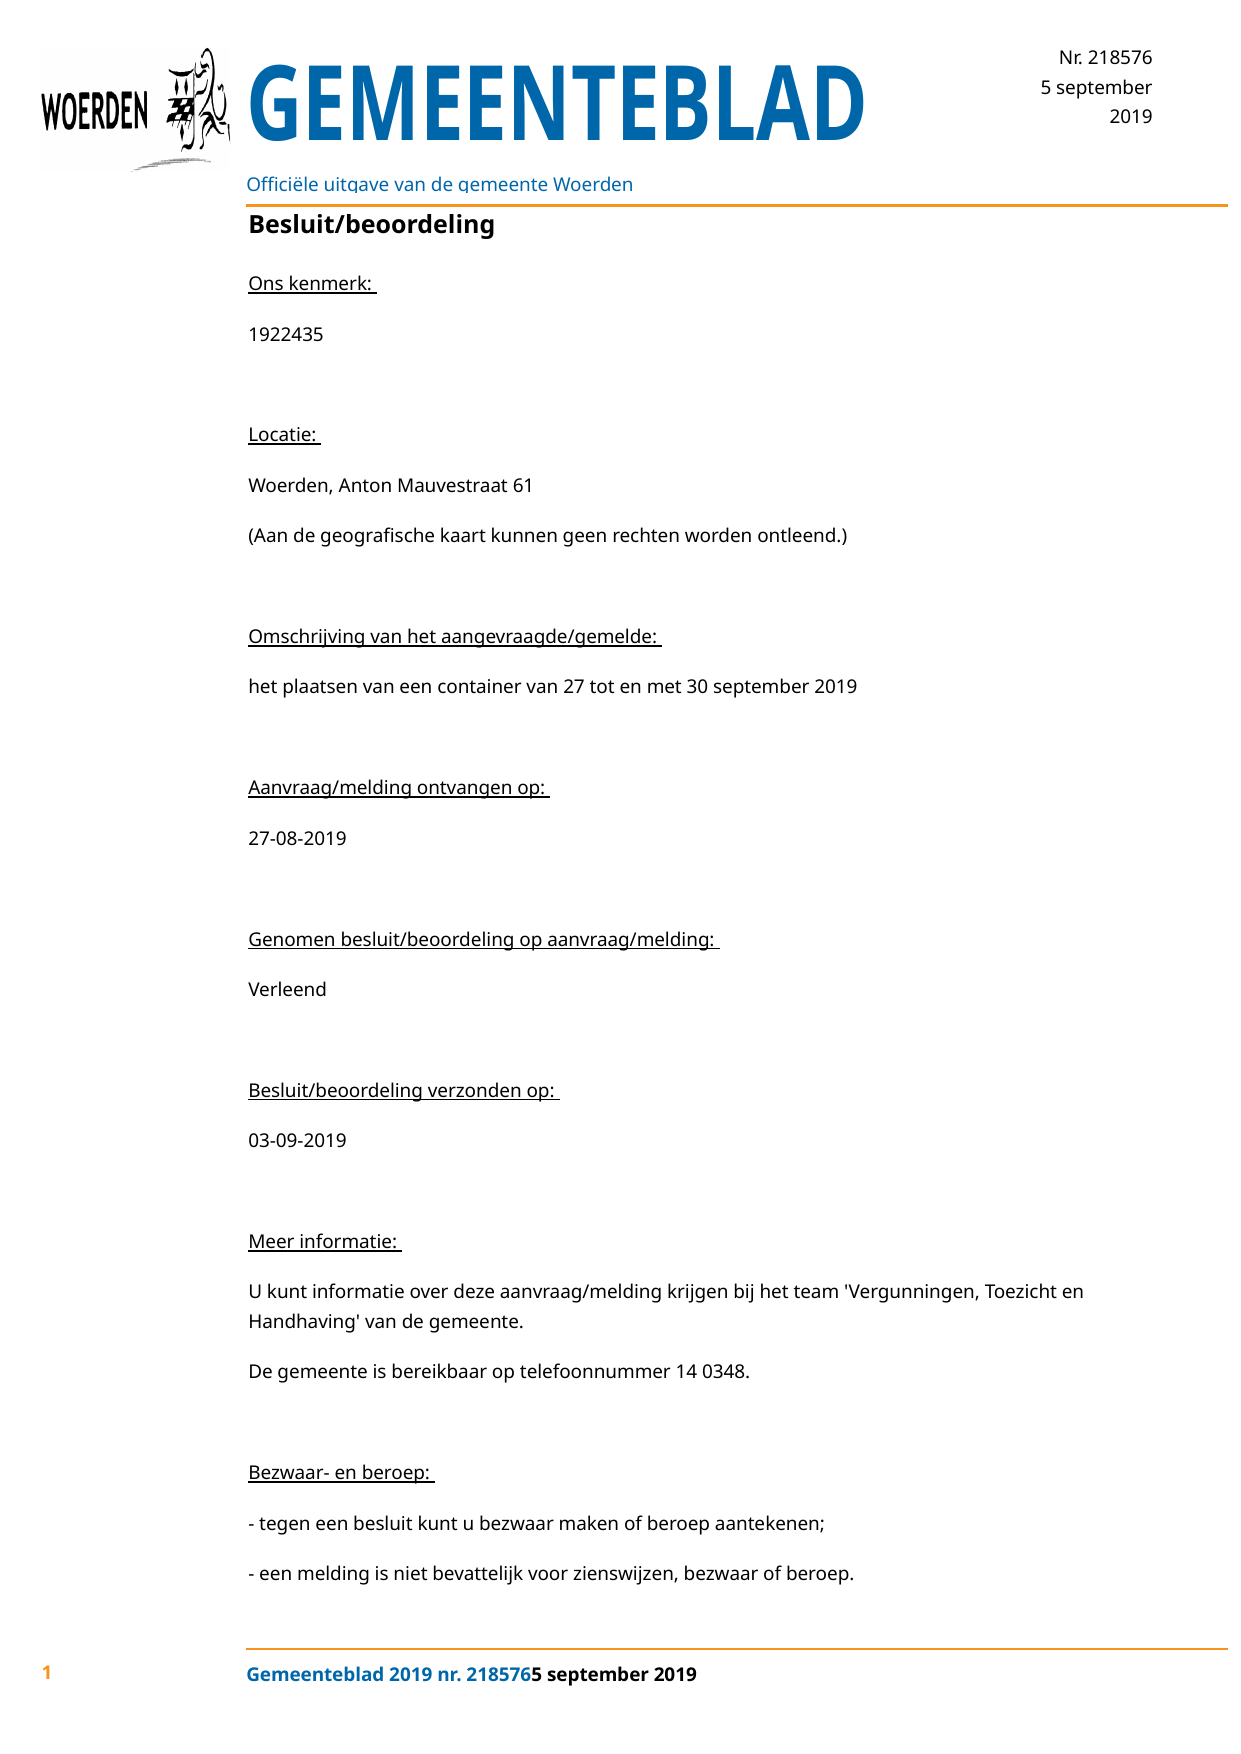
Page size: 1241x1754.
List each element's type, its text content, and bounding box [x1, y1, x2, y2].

text Besluit/beoordeling [248, 207, 1152, 241]
text (Aan de geografische kaart kunnen geen rechten worden ontleend.) [248, 522, 1152, 548]
picture [41, 47, 231, 172]
text 27-08-2019 [248, 825, 1152, 851]
text Genomen besluit/beoordeling op aanvraag/melding: [248, 926, 1152, 951]
text De gemeente is bereikbaar op telefoonnummer 14 0348. [248, 1359, 1152, 1384]
text Besluit/beoordeling verzonden op: [248, 1077, 1152, 1103]
text Ons kenmerk: [248, 270, 1152, 296]
text 03-09-2019 [248, 1127, 1152, 1153]
text Bezwaar- en beroep: [248, 1459, 1152, 1485]
text U kunt informatie over deze aanvraag/melding krijgen bij het team 'Vergunningen, Toezicht en Handhaving' van de gemeente. [248, 1279, 1152, 1334]
text - een melding is niet bevattelijk voor zienswijzen, bezwaar of beroep. [248, 1560, 1152, 1586]
text het plaatsen van een container van 27 tot en met 30 september 2019 [248, 674, 1152, 699]
text Verleend [248, 976, 1152, 1002]
text Aanvraag/melding ontvangen op: [248, 774, 1152, 800]
text Locatie: [248, 422, 1152, 447]
text Woerden, Anton Mauvestraat 61 [248, 472, 1152, 498]
text Omschrijving van het aangevraagde/gemelde: [248, 623, 1152, 649]
text - tegen een besluit kunt u bezwaar maken of beroep aantekenen; [248, 1510, 1152, 1536]
text Meer informatie: [248, 1228, 1152, 1254]
text 1922435 [248, 321, 1152, 346]
